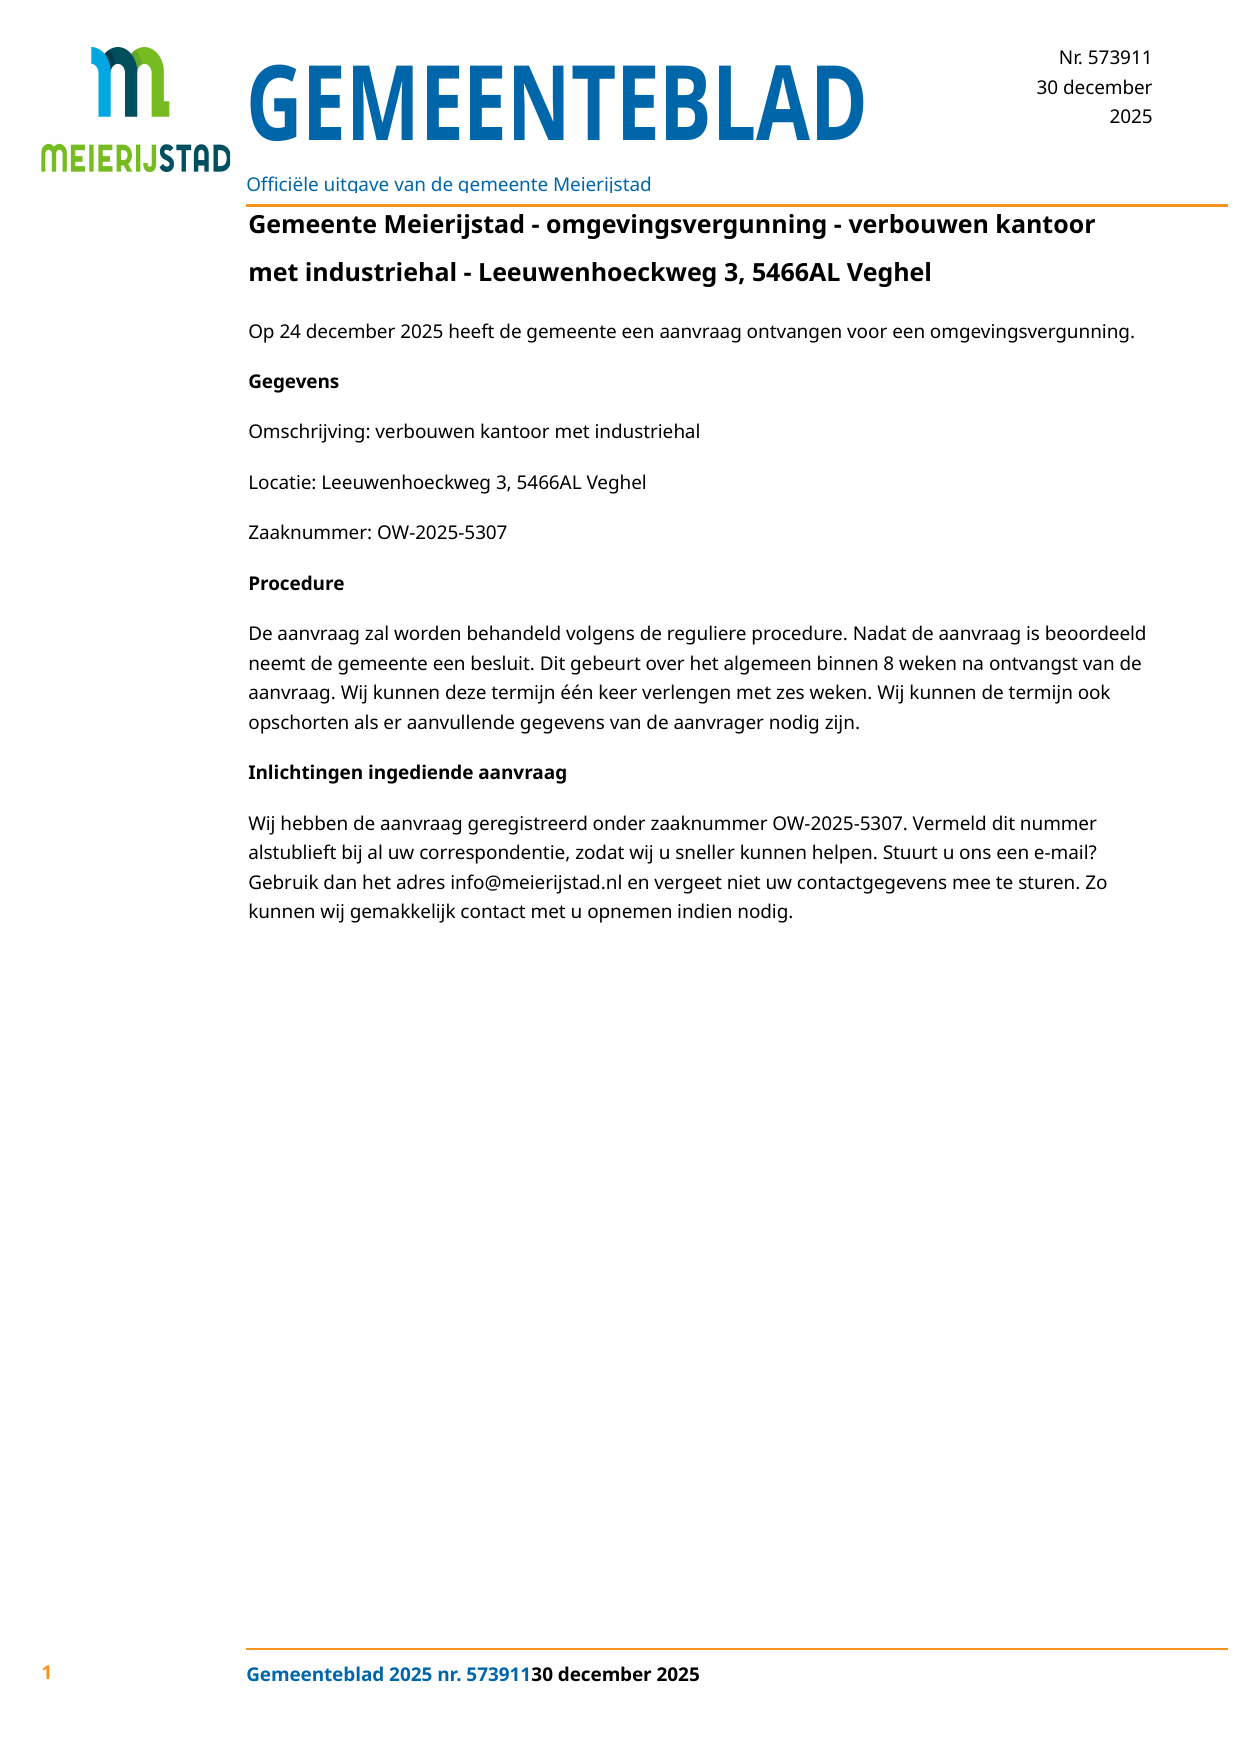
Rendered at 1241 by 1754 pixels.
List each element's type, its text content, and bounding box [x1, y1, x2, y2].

text Locatie: Leeuwenhoeckweg 3, 5466AL Veghel [248, 469, 1152, 495]
text Gegevens [248, 368, 1152, 394]
text Op 24 december 2025 heeft de gemeente een aanvraag ontvangen voor een omgevingsvergunning. [248, 318, 1152, 344]
text Zaaknummer: OW-2025-5307 [248, 519, 1152, 545]
text Inlichtingen ingediende aanvraag [248, 759, 1152, 785]
text Wij hebben de aanvraag geregistreerd onder zaaknummer OW-2025-5307. Vermeld dit nummer alstublieft bij al uw correspondentie, zodat wij u sneller kunnen helpen. Stuurt u ons een e-mail? Gebruik dan het adres info@meierijstad.nl en vergeet niet uw contactgegevens mee te sturen. Zo kunnen wij gemakkelijk contact met u opnemen indien nodig. [248, 810, 1152, 924]
picture [41, 47, 231, 172]
text Gemeente Meierijstad - omgevingsvergunning - verbouwen kantoor met industriehal - Leeuwenhoeckweg 3, 5466AL Veghel [248, 207, 1152, 288]
text De aanvraag zal worden behandeld volgens de reguliere procedure. Nadat de aanvraag is beoordeeld neemt de gemeente een besluit. Dit gebeurt over het algemeen binnen 8 weken na ontvangst van de aanvraag. Wij kunnen deze termijn één keer verlengen met zes weken. Wij kunnen de termijn ook opschorten als er aanvullende gegevens van de aanvrager nodig zijn. [248, 620, 1152, 735]
text Omschrijving: verbouwen kantoor met industriehal [248, 419, 1152, 444]
text Procedure [248, 570, 1152, 596]
